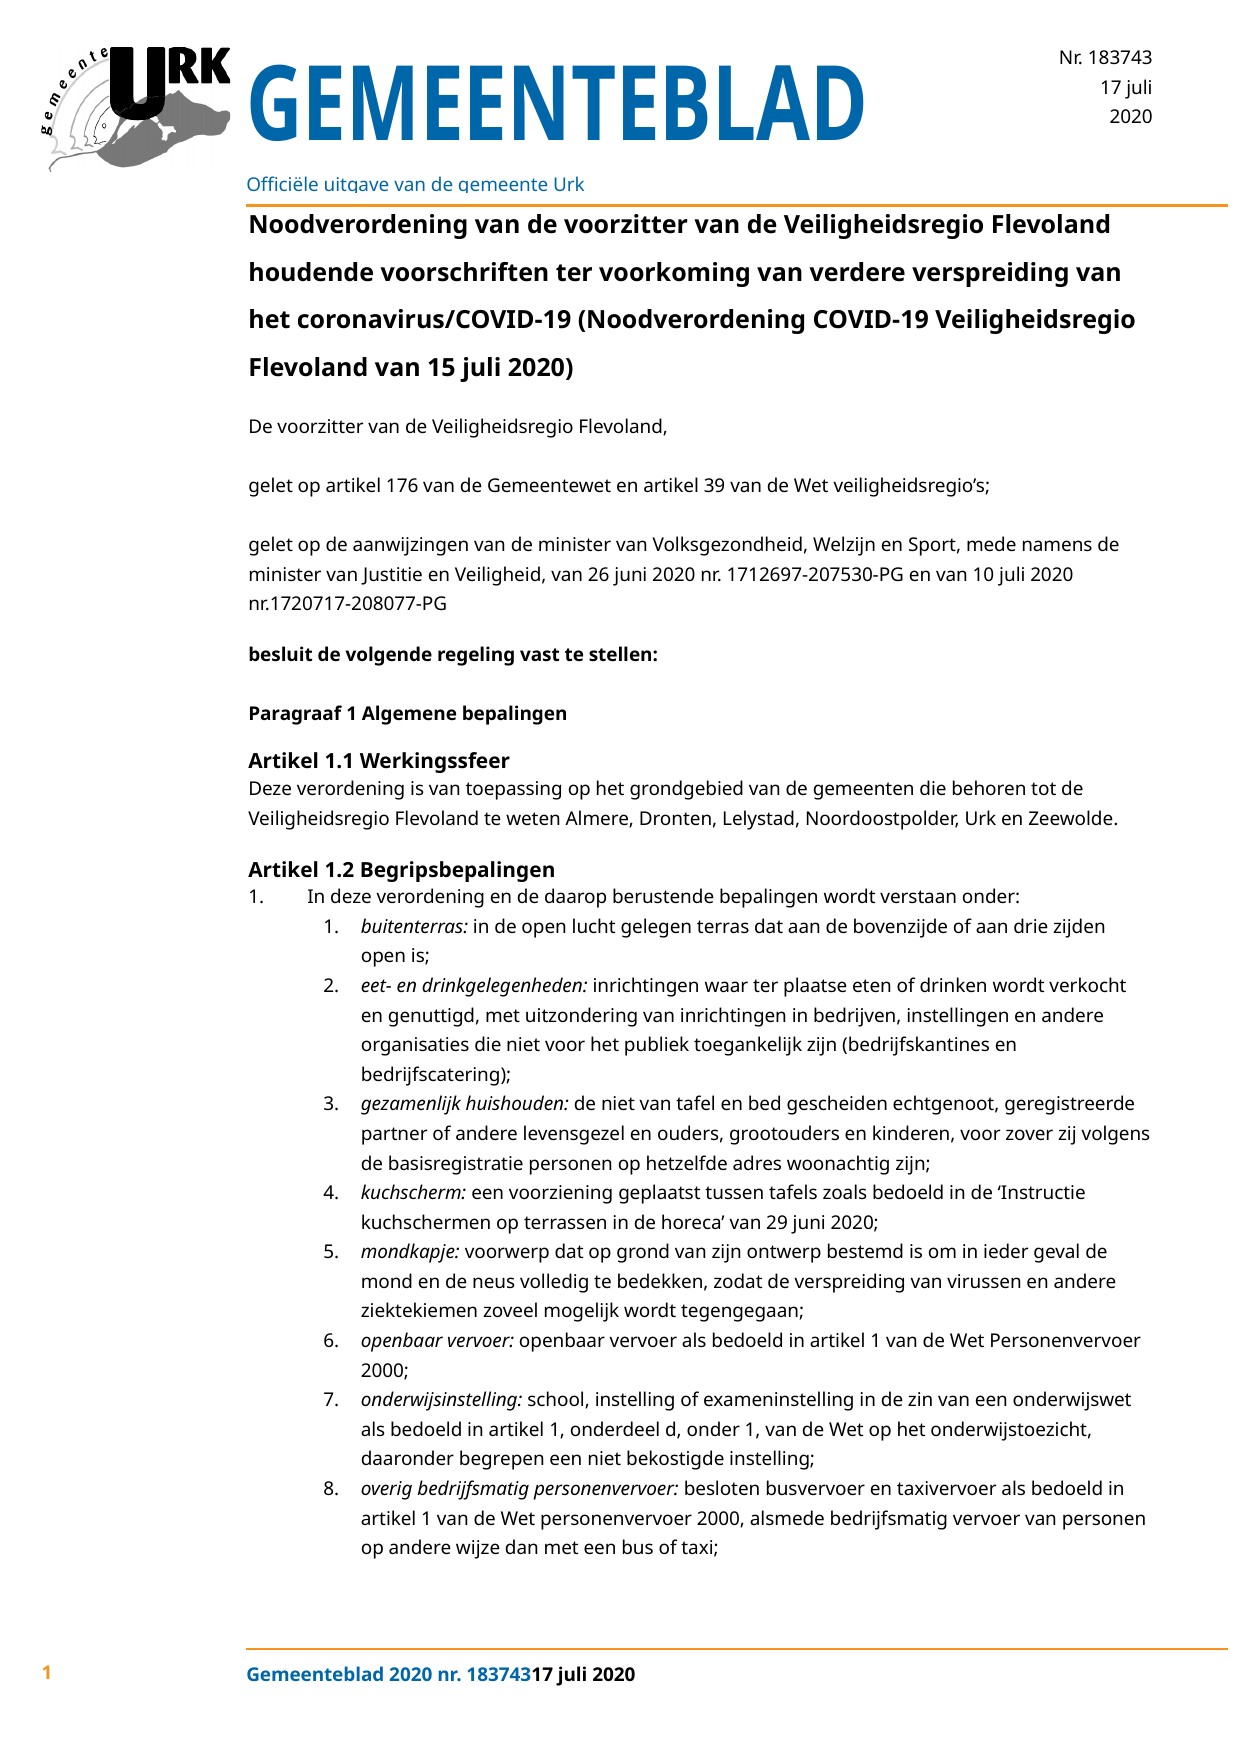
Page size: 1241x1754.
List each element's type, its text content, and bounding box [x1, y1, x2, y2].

list In deze verordening en de daarop berustende bepalingen wordt verstaan onder: [248, 883, 1152, 909]
list mondkapje: voorwerp dat op grond van zijn ontwerp bestemd is om in ieder geval de mond en de neus volledig te bedekken, zodat de verspreiding van virussen en andere ziektekiemen zoveel mogelijk wordt tegengegaan; [323, 1238, 1152, 1323]
picture [41, 47, 231, 172]
list eet- en drinkgelegenheden: inrichtingen waar ter plaatse eten of drinken wordt verkocht en genuttigd, met uitzondering van inrichtingen in bedrijven, instellingen en andere organisaties die niet voor het publiek toegankelijk zijn (bedrijfskantines en bedrijfscatering); [323, 972, 1152, 1087]
list kuchscherm: een voorziening geplaatst tussen tafels zoals bedoeld in de ‘Instructie kuchschermen op terrassen in de horeca’ van 29 juni 2020; [323, 1179, 1152, 1235]
text Deze verordening is van toepassing op het grondgebied van de gemeenten die behoren tot de Veiligheidsregio Flevoland te weten Almere, Dronten, Lelystad, Noordoostpolder, Urk en Zeewolde. [248, 775, 1152, 830]
text gelet op artikel 176 van de Gemeentewet en artikel 39 van de Wet veiligheidsregio’s; [248, 472, 1152, 498]
list buitenterras: in de open lucht gelegen terras dat aan de bovenzijde of aan drie zijden open is; [323, 913, 1152, 968]
text besluit de volgende regeling vast te stellen: [248, 641, 1152, 667]
text Noodverordening van de voorzitter van de Veiligheidsregio Flevoland houdende voorschriften ter voorkoming van verdere verspreiding van het coronavirus/COVID-19 (Noodverordening COVID-19 Veiligheidsregio Flevoland van 15 juli 2020) [248, 207, 1152, 384]
text Artikel 1.1 Werkingssfeer [248, 747, 1152, 775]
text Paragraaf 1 Algemene bepalingen [248, 700, 1152, 726]
list onderwijsinstelling: school, instelling of exameninstelling in de zin van een onderwijswet als bedoeld in artikel 1, onderdeel d, onder 1, van de Wet op het onderwijstoezicht, daaronder begrepen een niet bekostigde instelling; [323, 1386, 1152, 1471]
list gezamenlijk huishouden: de niet van tafel en bed gescheiden echtgenoot, geregistreerde partner of andere levensgezel en ouders, grootouders en kinderen, voor zover zij volgens de basisregistratie personen op hetzelfde adres woonachtig zijn; [323, 1091, 1152, 1176]
list openbaar vervoer: openbaar vervoer als bedoeld in artikel 1 van de Wet Personenvervoer 2000; [323, 1327, 1152, 1383]
text De voorzitter van de Veiligheidsregio Flevoland, [248, 413, 1152, 439]
list overig bedrijfsmatig personenvervoer: besloten busvervoer en taxivervoer als bedoeld in artikel 1 van de Wet personenvervoer 2000, alsmede bedrijfsmatig vervoer van personen op andere wijze dan met een bus of taxi; [323, 1475, 1152, 1560]
text gelet op de aanwijzingen van de minister van Volksgezondheid, Welzijn en Sport, mede namens de minister van Justitie en Veiligheid, van 26 juni 2020 nr. 1712697-207530-PG en van 10 juli 2020 nr.1720717-208077-PG [248, 531, 1152, 616]
text Artikel 1.2 Begripsbepalingen [248, 855, 1152, 883]
